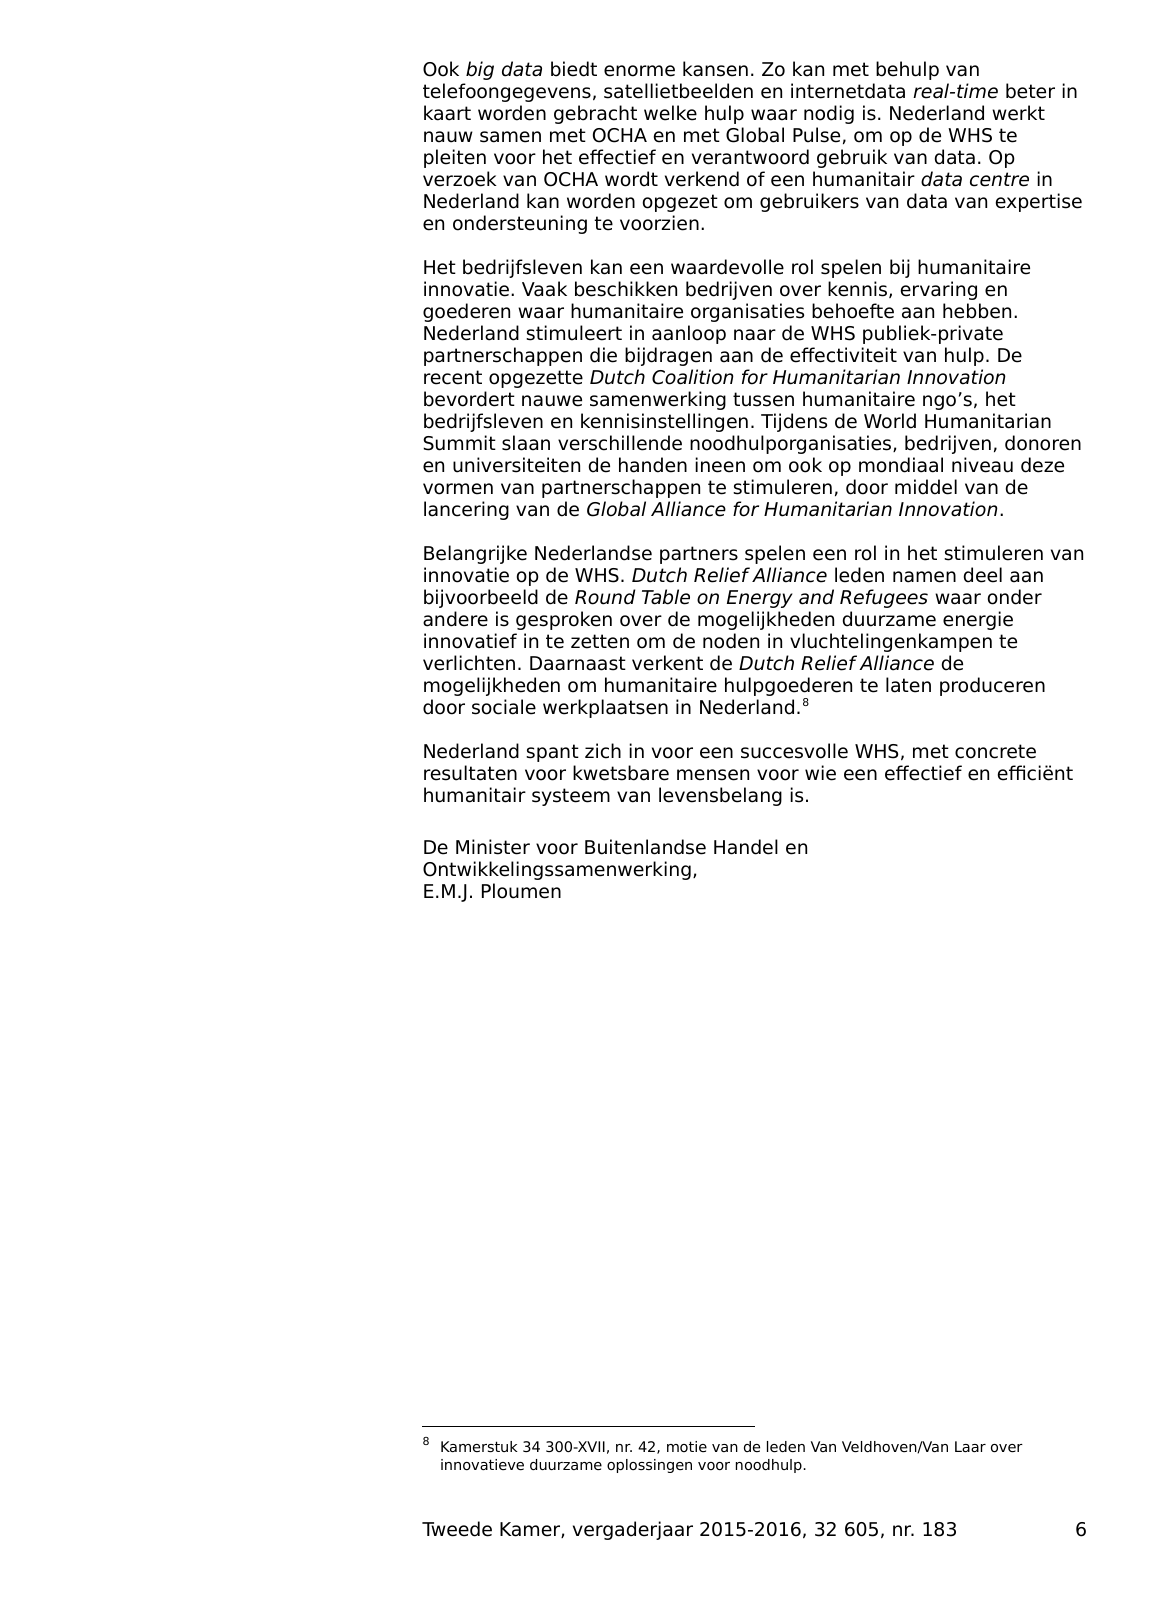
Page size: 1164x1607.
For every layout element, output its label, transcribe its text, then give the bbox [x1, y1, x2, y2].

text Belangrijke Nederlandse partners spelen een rol in het stimuleren van innovatie op de WHS. Dutch Relief Alliance leden namen deel aan bijvoorbeeld de Round Table on Energy and Refugees waar onder andere is gesproken over de mogelijkheden duurzame energie innovatief in te zetten om de noden in vluchtelingenkampen te verlichten. Daarnaast verkent de Dutch Relief Alliance de mogelijkheden om humanitaire hulpgoederen te laten produceren door sociale werkplaatsen in Nederland. [422, 543, 1087, 719]
text Nederland spant zich in voor een succesvolle WHS, met concrete resultaten voor kwetsbare mensen voor wie een effectief en efficiënt humanitair systeem van levensbelang is. [422, 741, 1087, 807]
text Ook big data biedt enorme kansen. Zo kan met behulp van telefoongegevens, satellietbeelden en internetdata real-time beter in kaart worden gebracht welke hulp waar nodig is. Nederland werkt nauw samen met OCHA en met Global Pulse, om op de WHS te pleiten voor het effectief en verantwoord gebruik van data. Op verzoek van OCHA wordt verkend of een humanitair data centre in Nederland kan worden opgezet om gebruikers van data van expertise en ondersteuning te voorzien. [422, 59, 1087, 235]
text Kamerstuk 34 300-XVII, nr. 42, motie van de leden Van Veldhoven/Van Laar over innovatieve duurzame oplossingen voor noodhulp. [422, 1435, 1087, 1474]
text Het bedrijfsleven kan een waardevolle rol spelen bij humanitaire innovatie. Vaak beschikken bedrijven over kennis, ervaring en goederen waar humanitaire organisaties behoefte aan hebben. Nederland stimuleert in aanloop naar de WHS publiek-private partnerschappen die bijdragen aan de effectiviteit van hulp. De recent opgezette Dutch Coalition for Humanitarian Innovation bevordert nauwe samenwerking tussen humanitaire ngo’s, het bedrijfsleven en kennisinstellingen. Tijdens de World Humanitarian Summit slaan verschillende noodhulporganisaties, bedrijven, donoren en universiteiten de handen ineen om ook op mondiaal niveau deze vormen van partnerschappen te stimuleren, door middel van de lancering van de Global Alliance for Humanitarian Innovation. [422, 257, 1087, 521]
text De Minister voor Buitenlandse Handel en Ontwikkelingssamenwerking, E.M.J. Ploumen [422, 837, 1087, 903]
